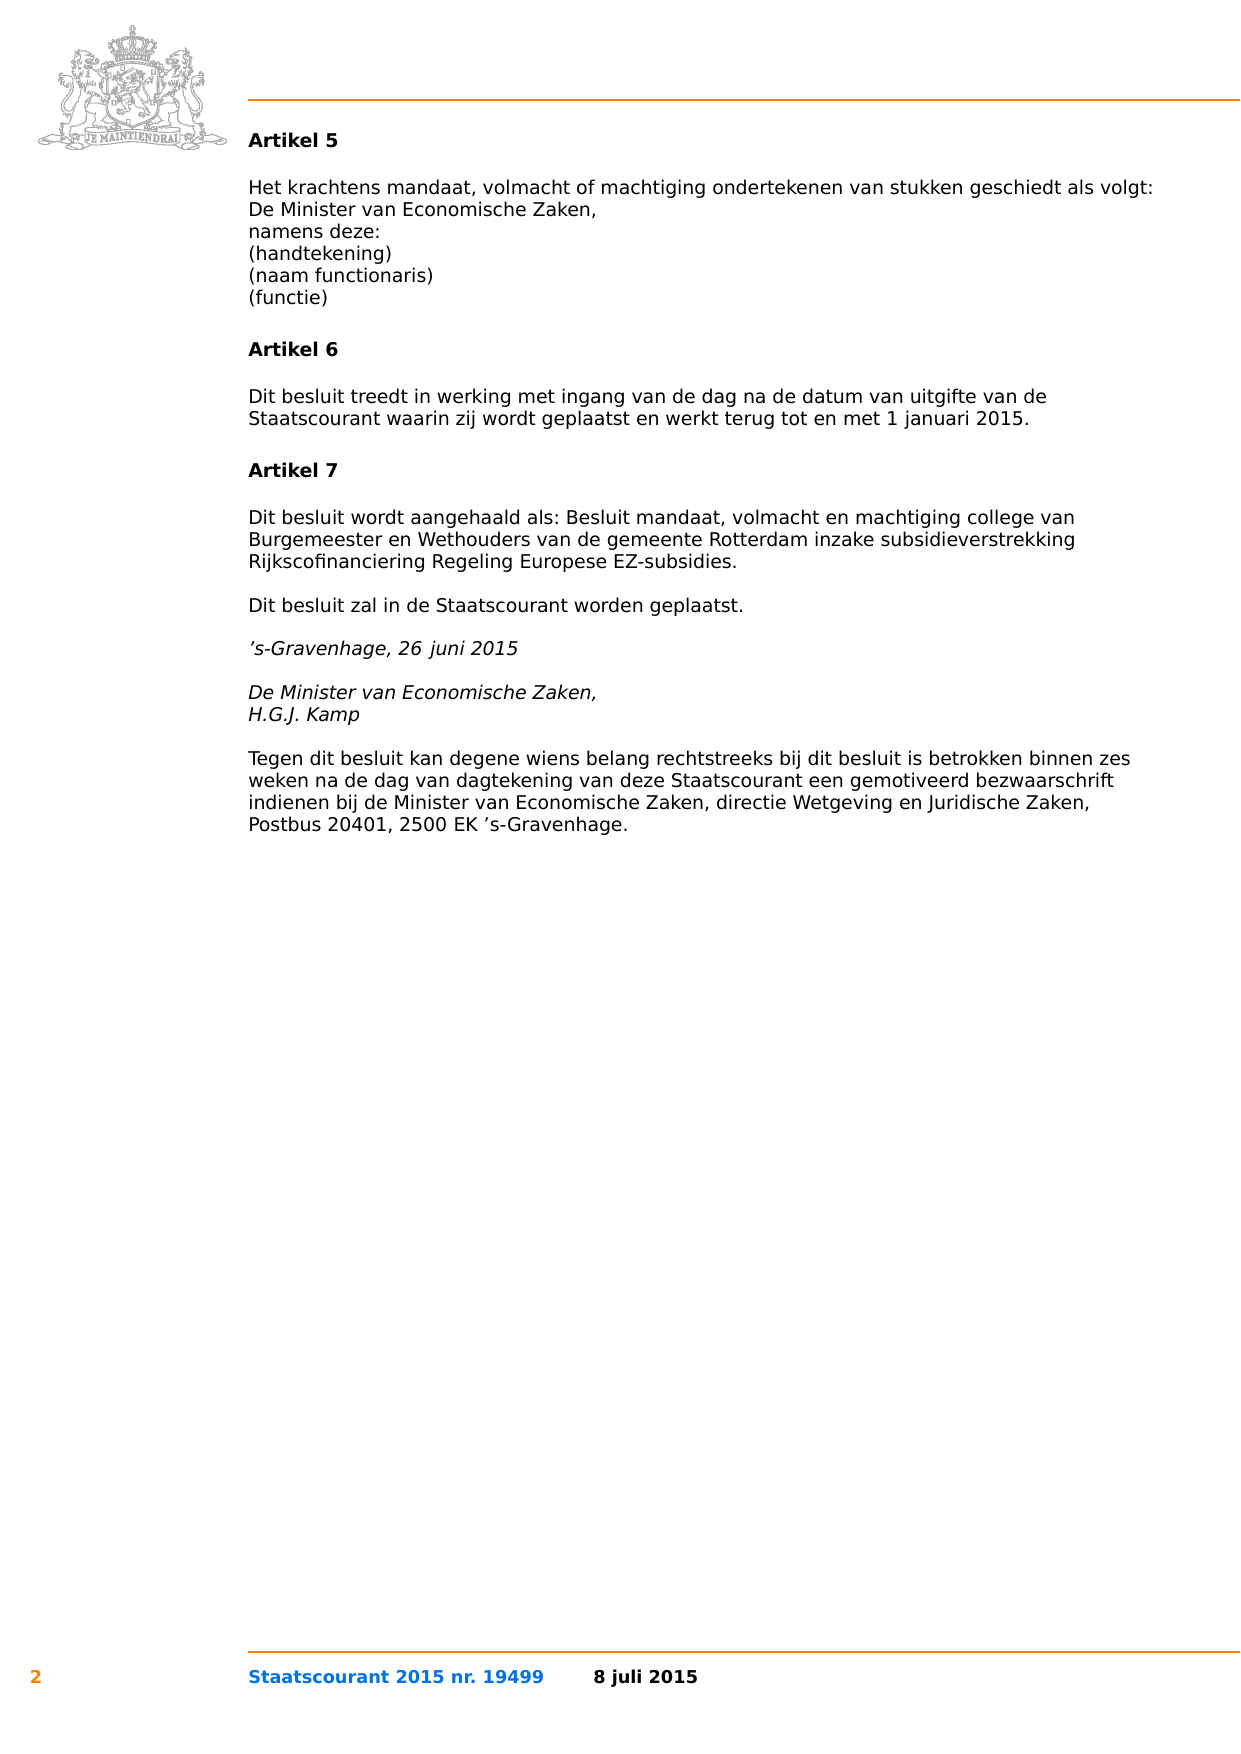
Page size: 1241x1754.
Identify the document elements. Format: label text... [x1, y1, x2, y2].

text (handtekening) [248, 243, 1163, 265]
text Tegen dit besluit kan degene wiens belang rechtstreeks bij dit besluit is betrokken binnen zes weken na de dag van dagtekening van deze Staatscourant een gemotiveerd bezwaarschrift indienen bij de Minister van Economische Zaken, directie Wetgeving en Juridische Zaken, Postbus 20401, 2500 EK ’s-Gravenhage. [248, 748, 1163, 836]
text (functie) [248, 287, 1163, 309]
text Het krachtens mandaat, volmacht of machtiging ondertekenen van stukken geschiedt als volgt: [248, 177, 1163, 199]
subtitle Artikel 5 [248, 130, 1163, 152]
picture [38, 25, 227, 150]
text Dit besluit wordt aangehaald als: Besluit mandaat, volmacht en machtiging college van Burgemeester en Wethouders van de gemeente Rotterdam inzake subsidieverstrekking Rijkscofinanciering Regeling Europese EZ-subsidies. [248, 507, 1163, 573]
text (naam functionaris) [248, 265, 1163, 287]
subtitle Artikel 6 [248, 339, 1163, 361]
text ’s-Gravenhage, 26 juni 2015 [248, 638, 1163, 660]
text Dit besluit treedt in werking met ingang van de dag na de datum van uitgifte van de Staatscourant waarin zij wordt geplaatst en werkt terug tot en met 1 januari 2015. [248, 386, 1163, 430]
text De Minister van Economische Zaken, H.G.J. Kamp [248, 682, 1163, 726]
subtitle Artikel 7 [248, 460, 1163, 482]
text De Minister van Economische Zaken, [248, 199, 1163, 221]
text Dit besluit zal in de Staatscourant worden geplaatst. [248, 594, 1163, 616]
text namens deze: [248, 221, 1163, 243]
